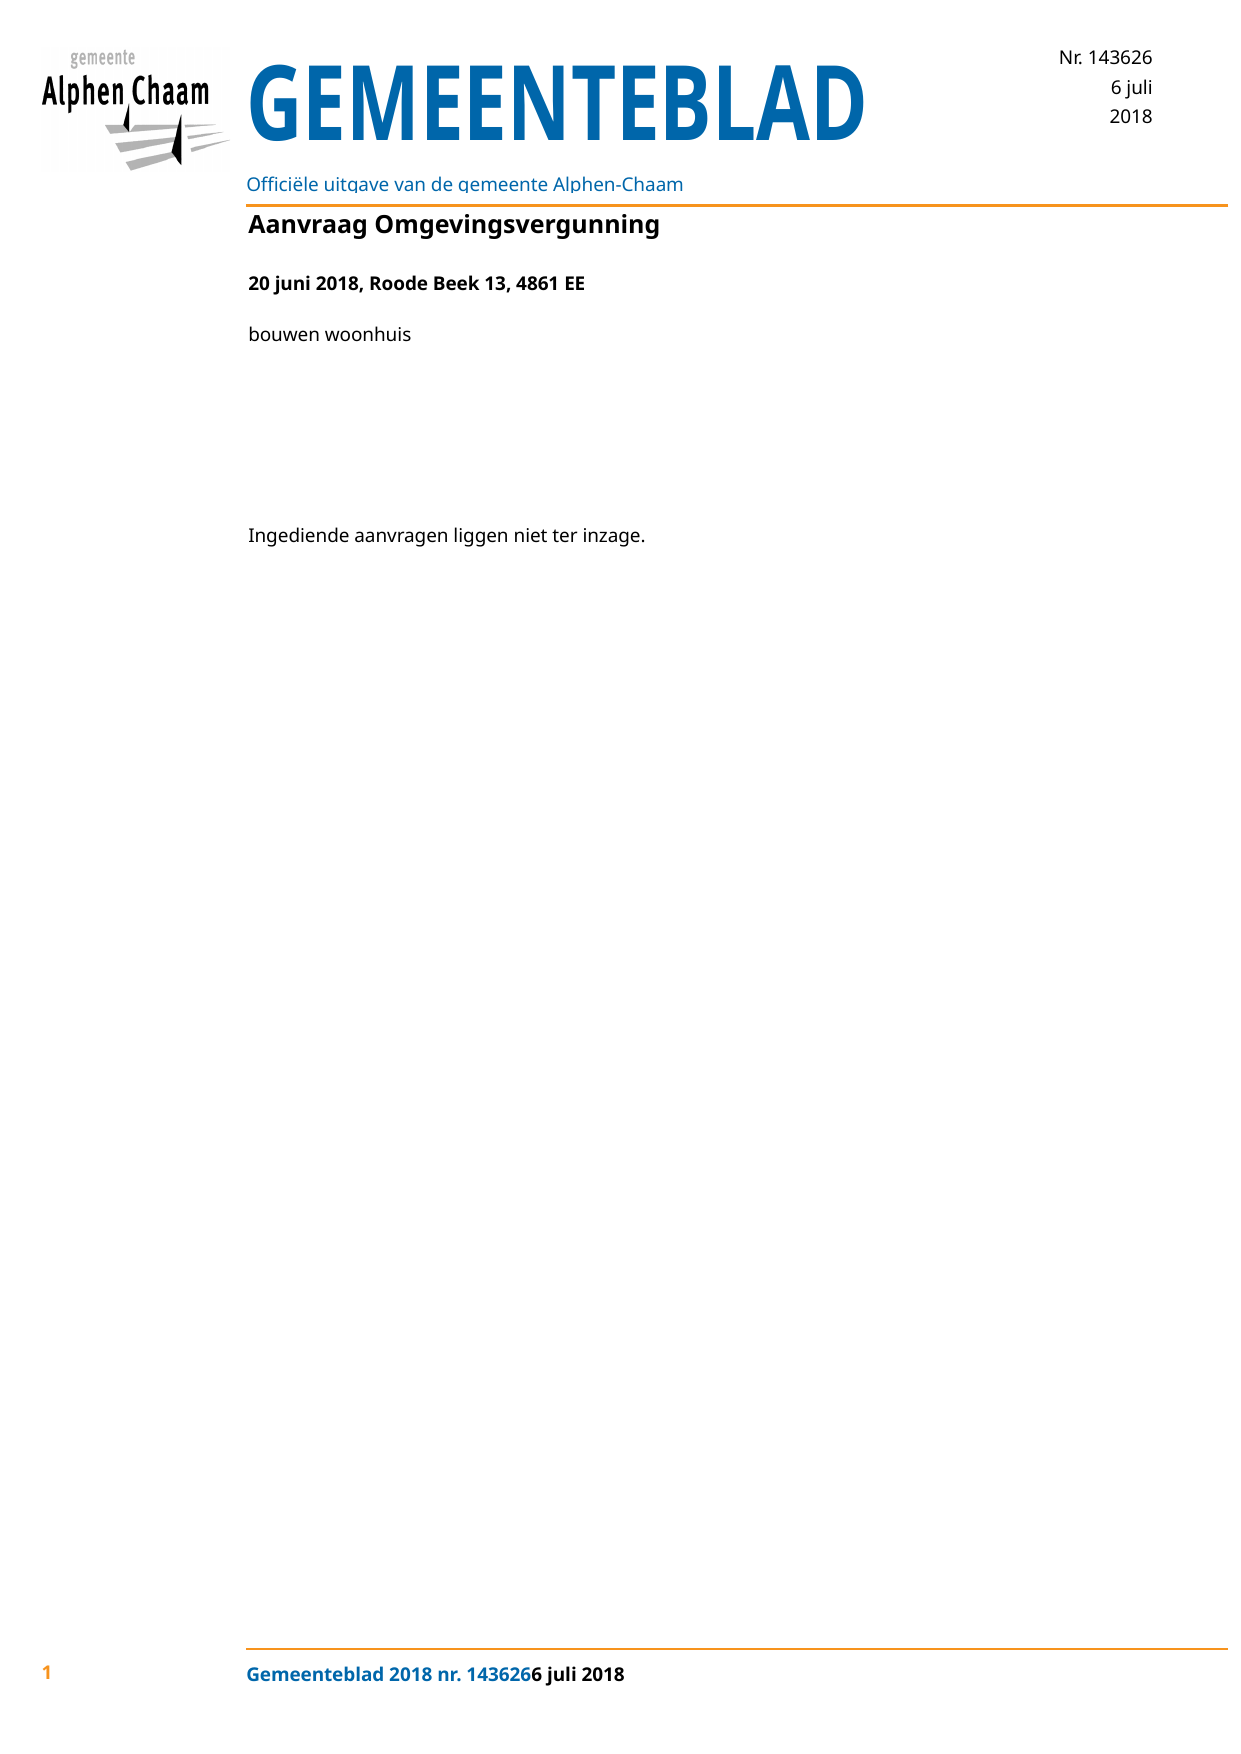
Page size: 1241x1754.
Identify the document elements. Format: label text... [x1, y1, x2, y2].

text 20 juni 2018, Roode Beek 13, 4861 EE [248, 270, 1152, 296]
text Ingediende aanvragen liggen niet ter inzage. [248, 522, 1152, 548]
text bouwen woonhuis [248, 321, 1152, 346]
picture [41, 47, 231, 172]
text Aanvraag Omgevingsvergunning [248, 207, 1152, 241]
